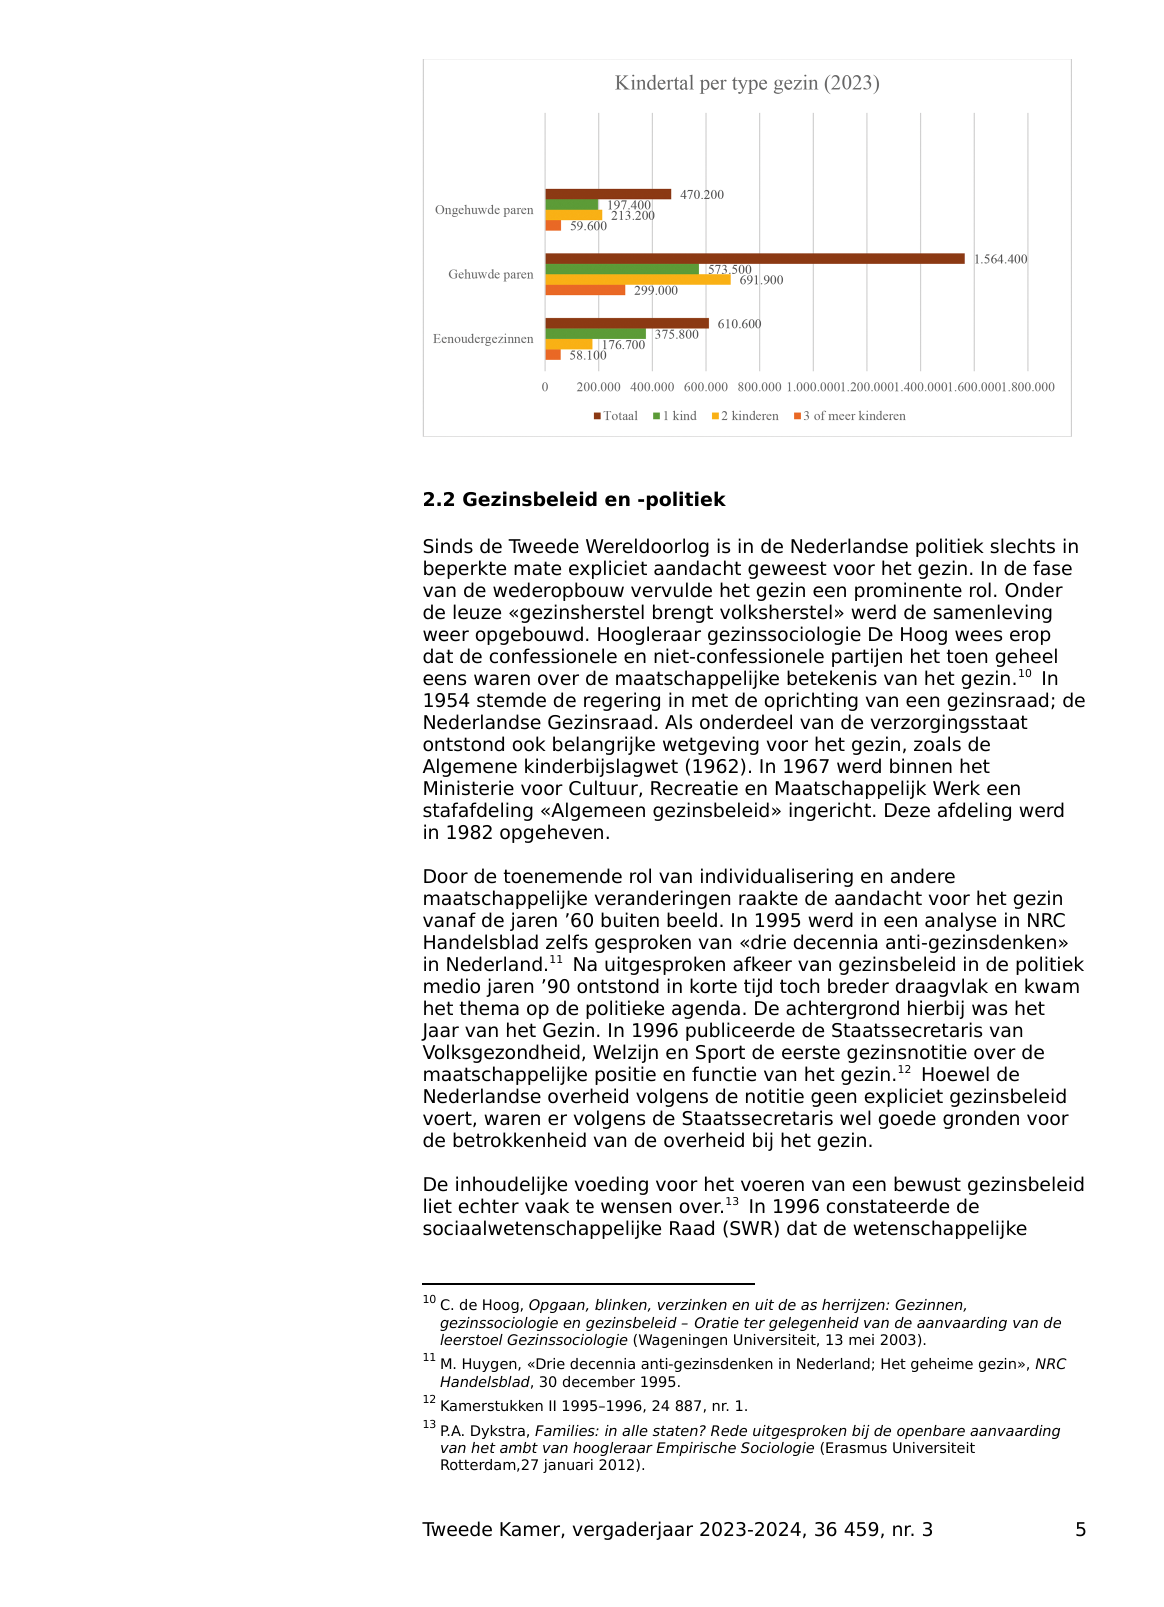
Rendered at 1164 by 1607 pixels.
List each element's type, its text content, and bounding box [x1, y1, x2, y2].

text De inhoudelijke voeding voor het voeren van een bewust gezinsbeleid liet echter vaak te wensen over. In 1996 constateerde de sociaalwetenschappelijke Raad (SWR) dat de wetenschappelijke [422, 1174, 1087, 1240]
text C. de Hoog, Opgaan, blinken, verzinken en uit de as herrijzen: Gezinnen, gezinssociologie en gezinsbeleid – Oratie ter gelegenheid van de aanvaarding van de leerstoel Gezinssociologie (Wageningen Universiteit, 13 mei 2003). [422, 1293, 1087, 1349]
subtitle 2.2 Gezinsbeleid en -politiek [422, 489, 1087, 511]
text P.A. Dykstra, Families: in alle staten? Rede uitgesproken bij de openbare aanvaarding van het ambt van hoogleraar Empirische Sociologie (Erasmus Universiteit Rotterdam,27 januari 2012). [422, 1418, 1087, 1474]
text Door de toenemende rol van individualisering en andere maatschappelijke veranderingen raakte de aandacht voor het gezin vanaf de jaren ’60 buiten beeld. In 1995 werd in een analyse in NRC Handelsblad zelfs gesproken van «drie decennia anti-gezinsdenken» in Nederland. Na uitgesproken afkeer van gezinsbeleid in de politiek medio jaren ’90 ontstond in korte tijd toch breder draagvlak en kwam het thema op de politieke agenda. De achtergrond hierbij was het Jaar van het Gezin. In 1996 publiceerde de Staatssecretaris van Volksgezondheid, Welzijn en Sport de eerste gezinsnotitie over de maatschappelijke positie en functie van het gezin. Hoewel de Nederlandse overheid volgens de notitie geen expliciet gezinsbeleid voert, waren er volgens de Staatssecretaris wel goede gronden voor de betrokkenheid van de overheid bij het gezin. [422, 866, 1087, 1152]
picture [422, 59, 1072, 437]
text Kamerstukken II 1995–1996, 24 887, nr. 1. [422, 1393, 1087, 1416]
text Sinds de Tweede Wereldoorlog is in de Nederlandse politiek slechts in beperkte mate expliciet aandacht geweest voor het gezin. In de fase van de wederopbouw vervulde het gezin een prominente rol. Onder de leuze «gezinsherstel brengt volksherstel» werd de samenleving weer opgebouwd. Hoogleraar gezinssociologie De Hoog wees erop dat de confessionele en niet-confessionele partijen het toen geheel eens waren over de maatschappelijke betekenis van het gezin. In 1954 stemde de regering in met de oprichting van een gezinsraad; de Nederlandse Gezinsraad. Als onderdeel van de verzorgingsstaat ontstond ook belangrijke wetgeving voor het gezin, zoals de Algemene kinderbijslagwet (1962). In 1967 werd binnen het Ministerie voor Cultuur, Recreatie en Maatschappelijk Werk een stafafdeling «Algemeen gezinsbeleid» ingericht. Deze afdeling werd in 1982 opgeheven. [422, 536, 1087, 844]
text M. Huygen, «Drie decennia anti-gezinsdenken in Nederland; Het geheime gezin», NRC Handelsblad, 30 december 1995. [422, 1352, 1087, 1391]
